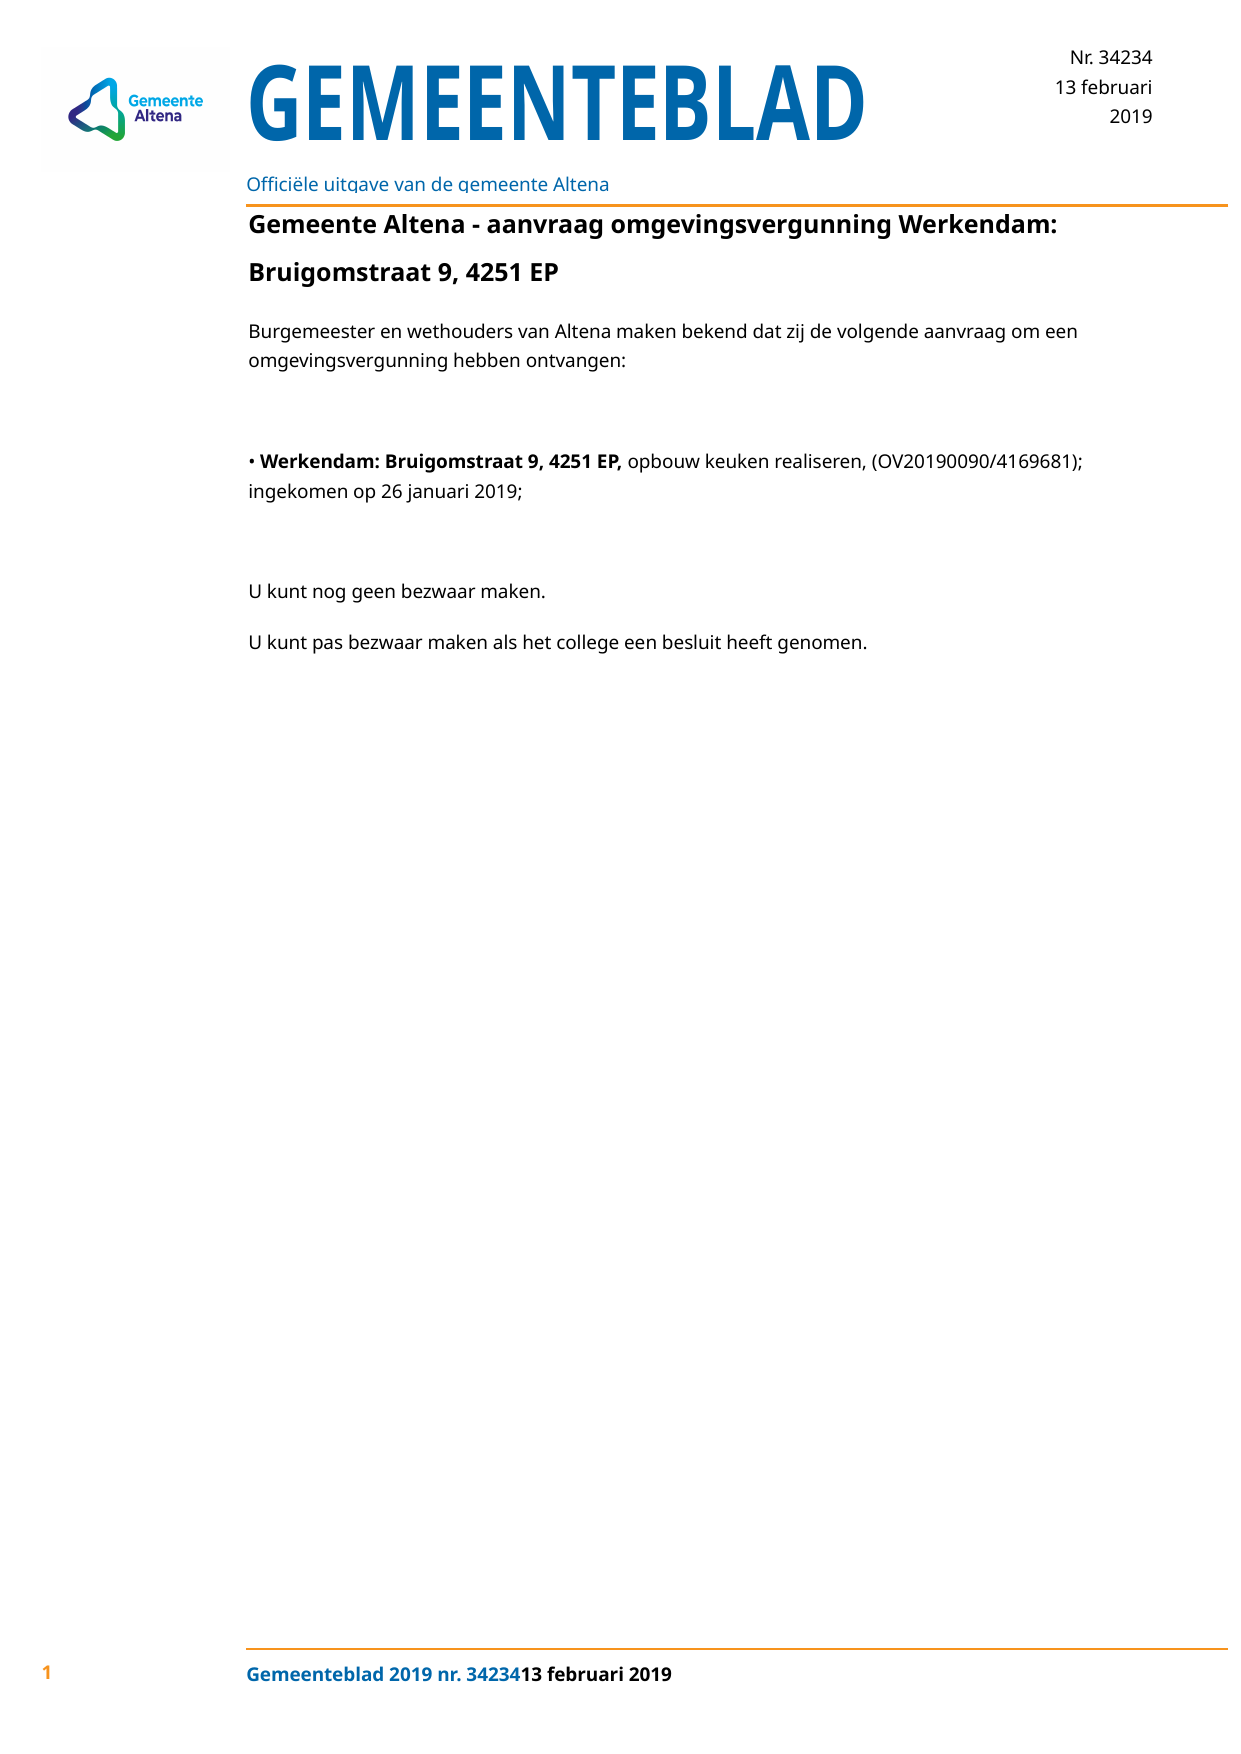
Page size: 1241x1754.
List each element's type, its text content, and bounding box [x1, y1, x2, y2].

picture [41, 47, 231, 172]
text • Werkendam: Bruigomstraat 9, 4251 EP, opbouw keuken realiseren, (OV20190090/4169681); ingekomen op 26 januari 2019; [248, 448, 1152, 504]
text Burgemeester en wethouders van Altena maken bekend dat zij de volgende aanvraag om een omgevingsvergunning hebben ontvangen: [248, 318, 1152, 373]
text U kunt pas bezwaar maken als het college een besluit heeft genomen. [248, 629, 1152, 655]
text Gemeente Altena - aanvraag omgevingsvergunning Werkendam: Bruigomstraat 9, 4251 EP [248, 207, 1152, 288]
text U kunt nog geen bezwaar maken. [248, 579, 1152, 604]
